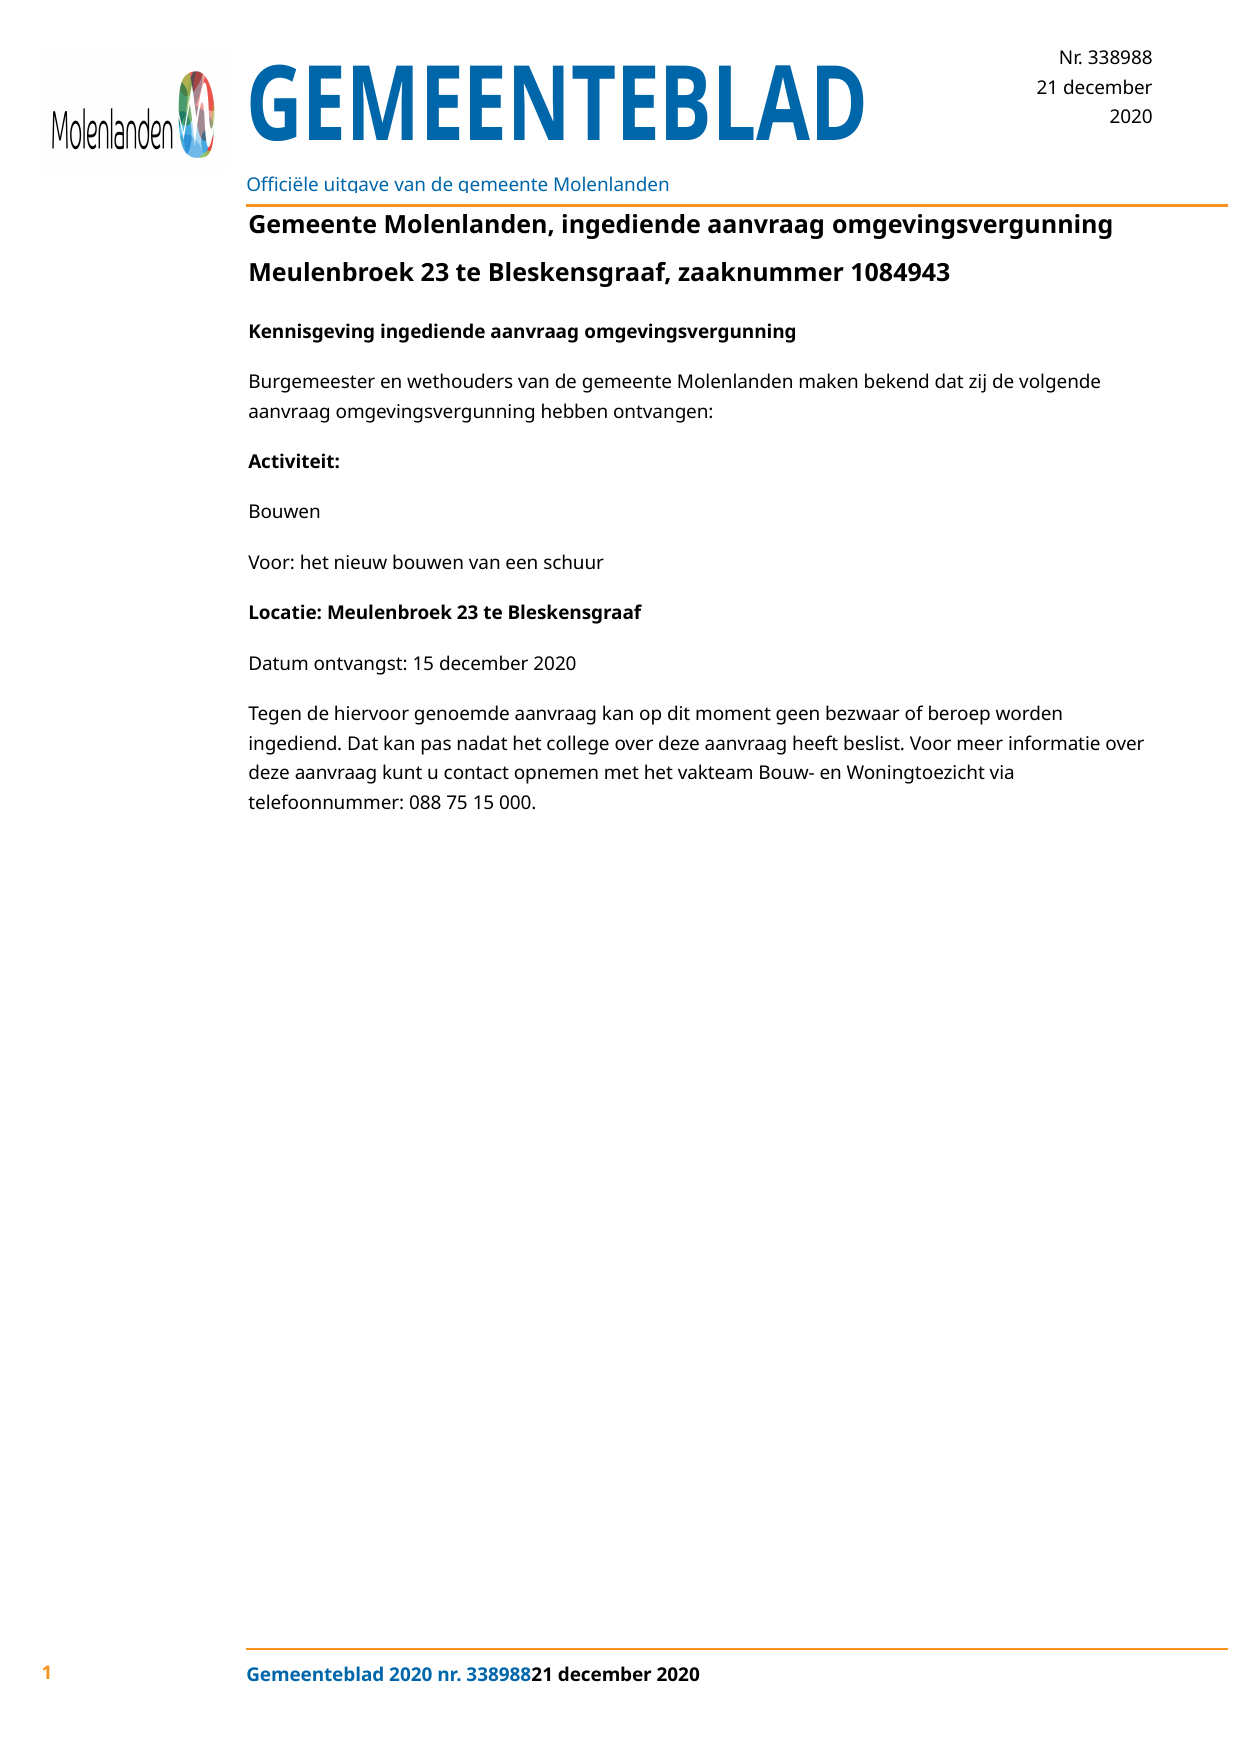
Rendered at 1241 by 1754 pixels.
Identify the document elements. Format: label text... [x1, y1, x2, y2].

picture [41, 47, 231, 172]
text Locatie: Meulenbroek 23 te Bleskensgraaf [248, 599, 1152, 625]
text Gemeente Molenlanden, ingediende aanvraag omgevingsvergunning Meulenbroek 23 te Bleskensgraaf, zaaknummer 1084943 [248, 207, 1152, 288]
text Bouwen [248, 499, 1152, 524]
text Datum ontvangst: 15 december 2020 [248, 650, 1152, 676]
text Voor: het nieuw bouwen van een schuur [248, 549, 1152, 575]
text Burgemeester en wethouders van de gemeente Molenlanden maken bekend dat zij de volgende aanvraag omgevingsvergunning hebben ontvangen: [248, 368, 1152, 424]
text Activiteit: [248, 448, 1152, 474]
text Kennisgeving ingediende aanvraag omgevingsvergunning [248, 318, 1152, 344]
text Tegen de hiervoor genoemde aanvraag kan op dit moment geen bezwaar of beroep worden ingediend. Dat kan pas nadat het college over deze aanvraag heeft beslist. Voor meer informatie over deze aanvraag kunt u contact opnemen met het vakteam Bouw- en Woningtoezicht via telefoonnummer: 088 75 15 000. [248, 700, 1152, 815]
